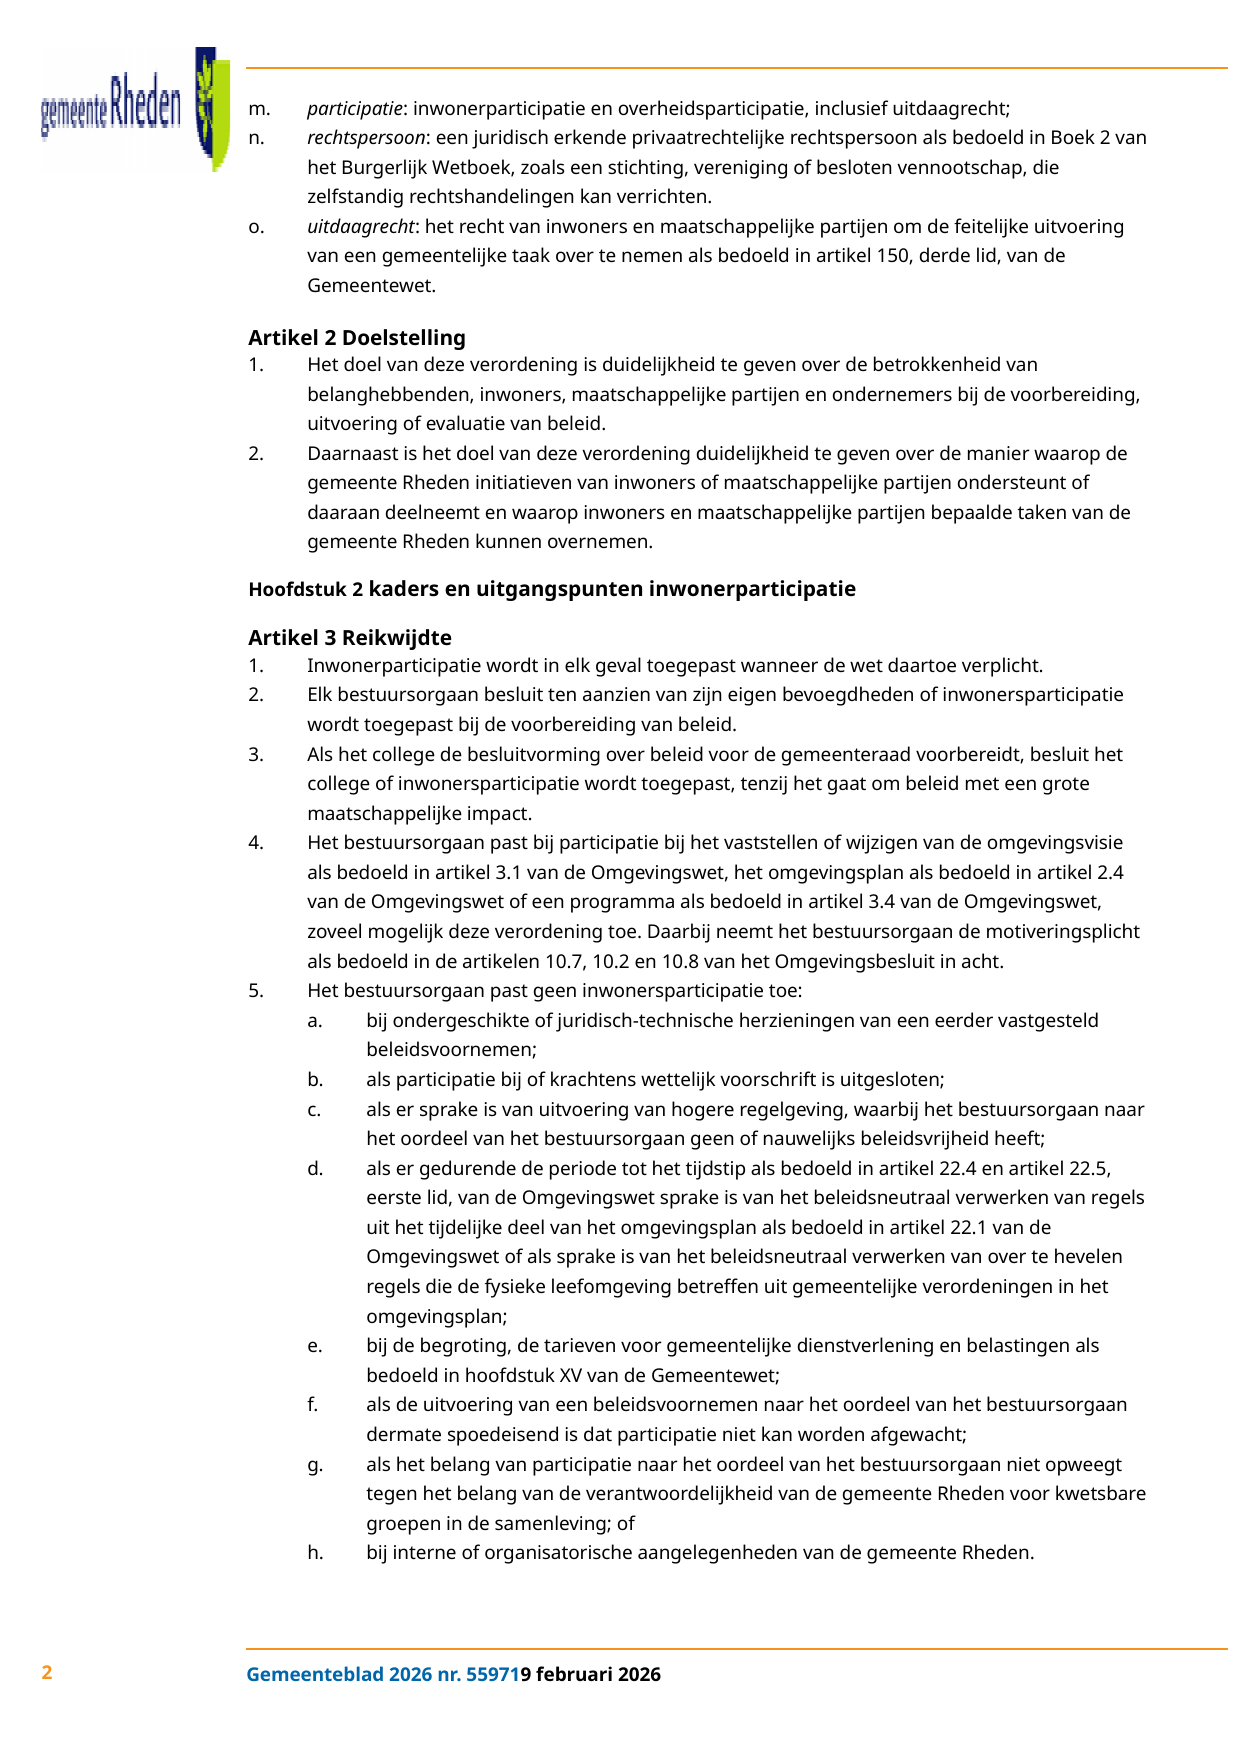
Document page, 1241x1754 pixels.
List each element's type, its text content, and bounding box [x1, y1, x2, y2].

list als er gedurende de periode tot het tijdstip als bedoeld in artikel 22.4 en artikel 22.5, eerste lid, van de Omgevingswet sprake is van het beleidsneutraal verwerken van regels uit het tijdelijke deel van het omgevingsplan als bedoeld in artikel 22.1 van de Omgevingswet of als sprake is van het beleidsneutraal verwerken van over te hevelen regels die de fysieke leefomgeving betreffen uit gemeentelijke verordeningen in het omgevingsplan; [307, 1155, 1152, 1328]
list bij ondergeschikte of juridisch-technische herzieningen van een eerder vastgesteld beleidsvoornemen; [307, 1007, 1152, 1062]
list bij interne of organisatorische aangelegenheden van de gemeente Rheden. [307, 1539, 1152, 1565]
list Het bestuursorgaan past geen inwonersparticipatie toe: [248, 977, 1152, 1003]
list Het doel van deze verordening is duidelijkheid te geven over de betrokkenheid van belanghebbenden, inwoners, maatschappelijke partijen en ondernemers bij de voorbereiding, uitvoering of evaluatie van beleid. [248, 351, 1152, 436]
text Artikel 2 Doelstelling [248, 323, 1152, 351]
text Hoofdstuk 2 kaders en uitgangspunten inwonerparticipatie [248, 574, 1152, 603]
list als participatie bij of krachtens wettelijk voorschrift is uitgesloten; [307, 1066, 1152, 1092]
list Elk bestuursorgaan besluit ten aanzien van zijn eigen bevoegdheden of inwonersparticipatie wordt toegepast bij de voorbereiding van beleid. [248, 682, 1152, 737]
text Artikel 3 Reikwijdte [248, 623, 1152, 652]
picture [41, 47, 231, 172]
list als het belang van participatie naar het oordeel van het bestuursorgaan niet opweegt tegen het belang van de verantwoordelijkheid van de gemeente Rheden voor kwetsbare groepen in de samenleving; of [307, 1451, 1152, 1536]
list als de uitvoering van een beleidsvoornemen naar het oordeel van het bestuursorgaan dermate spoedeisend is dat participatie niet kan worden afgewacht; [307, 1392, 1152, 1447]
list als er sprake is van uitvoering van hogere regelgeving, waarbij het bestuursorgaan naar het oordeel van het bestuursorgaan geen of nauwelijks beleidsvrijheid heeft; [307, 1096, 1152, 1151]
list uitdaagrecht: het recht van inwoners en maatschappelijke partijen om de feitelijke uitvoering van een gemeentelijke taak over te nemen als bedoeld in artikel 150, derde lid, van de Gemeentewet. [248, 213, 1152, 298]
list Daarnaast is het doel van deze verordening duidelijkheid te geven over de manier waarop de gemeente Rheden initiatieven van inwoners of maatschappelijke partijen ondersteunt of daaraan deelneemt en waarop inwoners en maatschappelijke partijen bepaalde taken van de gemeente Rheden kunnen overnemen. [248, 440, 1152, 554]
list participatie: inwonerparticipatie en overheidsparticipatie, inclusief uitdaagrecht; [248, 95, 1152, 121]
list Het bestuursorgaan past bij participatie bij het vaststellen of wijzigen van de omgevingsvisie als bedoeld in artikel 3.1 van de Omgevingswet, het omgevingsplan als bedoeld in artikel 2.4 van de Omgevingswet of een programma als bedoeld in artikel 3.4 van de Omgevingswet, zoveel mogelijk deze verordening toe. Daarbij neemt het bestuursorgaan de motiveringsplicht als bedoeld in de artikelen 10.7, 10.2 en 10.8 van het Omgevingsbesluit in acht. [248, 829, 1152, 973]
list bij de begroting, de tarieven voor gemeentelijke dienstverlening en belastingen als bedoeld in hoofdstuk XV van de Gemeentewet; [307, 1332, 1152, 1388]
list Als het college de besluitvorming over beleid voor de gemeenteraad voorbereidt, besluit het college of inwonersparticipatie wordt toegepast, tenzij het gaat om beleid met een grote maatschappelijke impact. [248, 741, 1152, 826]
list rechtspersoon: een juridisch erkende privaatrechtelijke rechtspersoon als bedoeld in Boek 2 van het Burgerlijk Wetboek, zoals een stichting, vereniging of besloten vennootschap, die zelfstandig rechtshandelingen kan verrichten. [248, 124, 1152, 209]
list Inwonerparticipatie wordt in elk geval toegepast wanneer de wet daartoe verplicht. [248, 652, 1152, 678]
